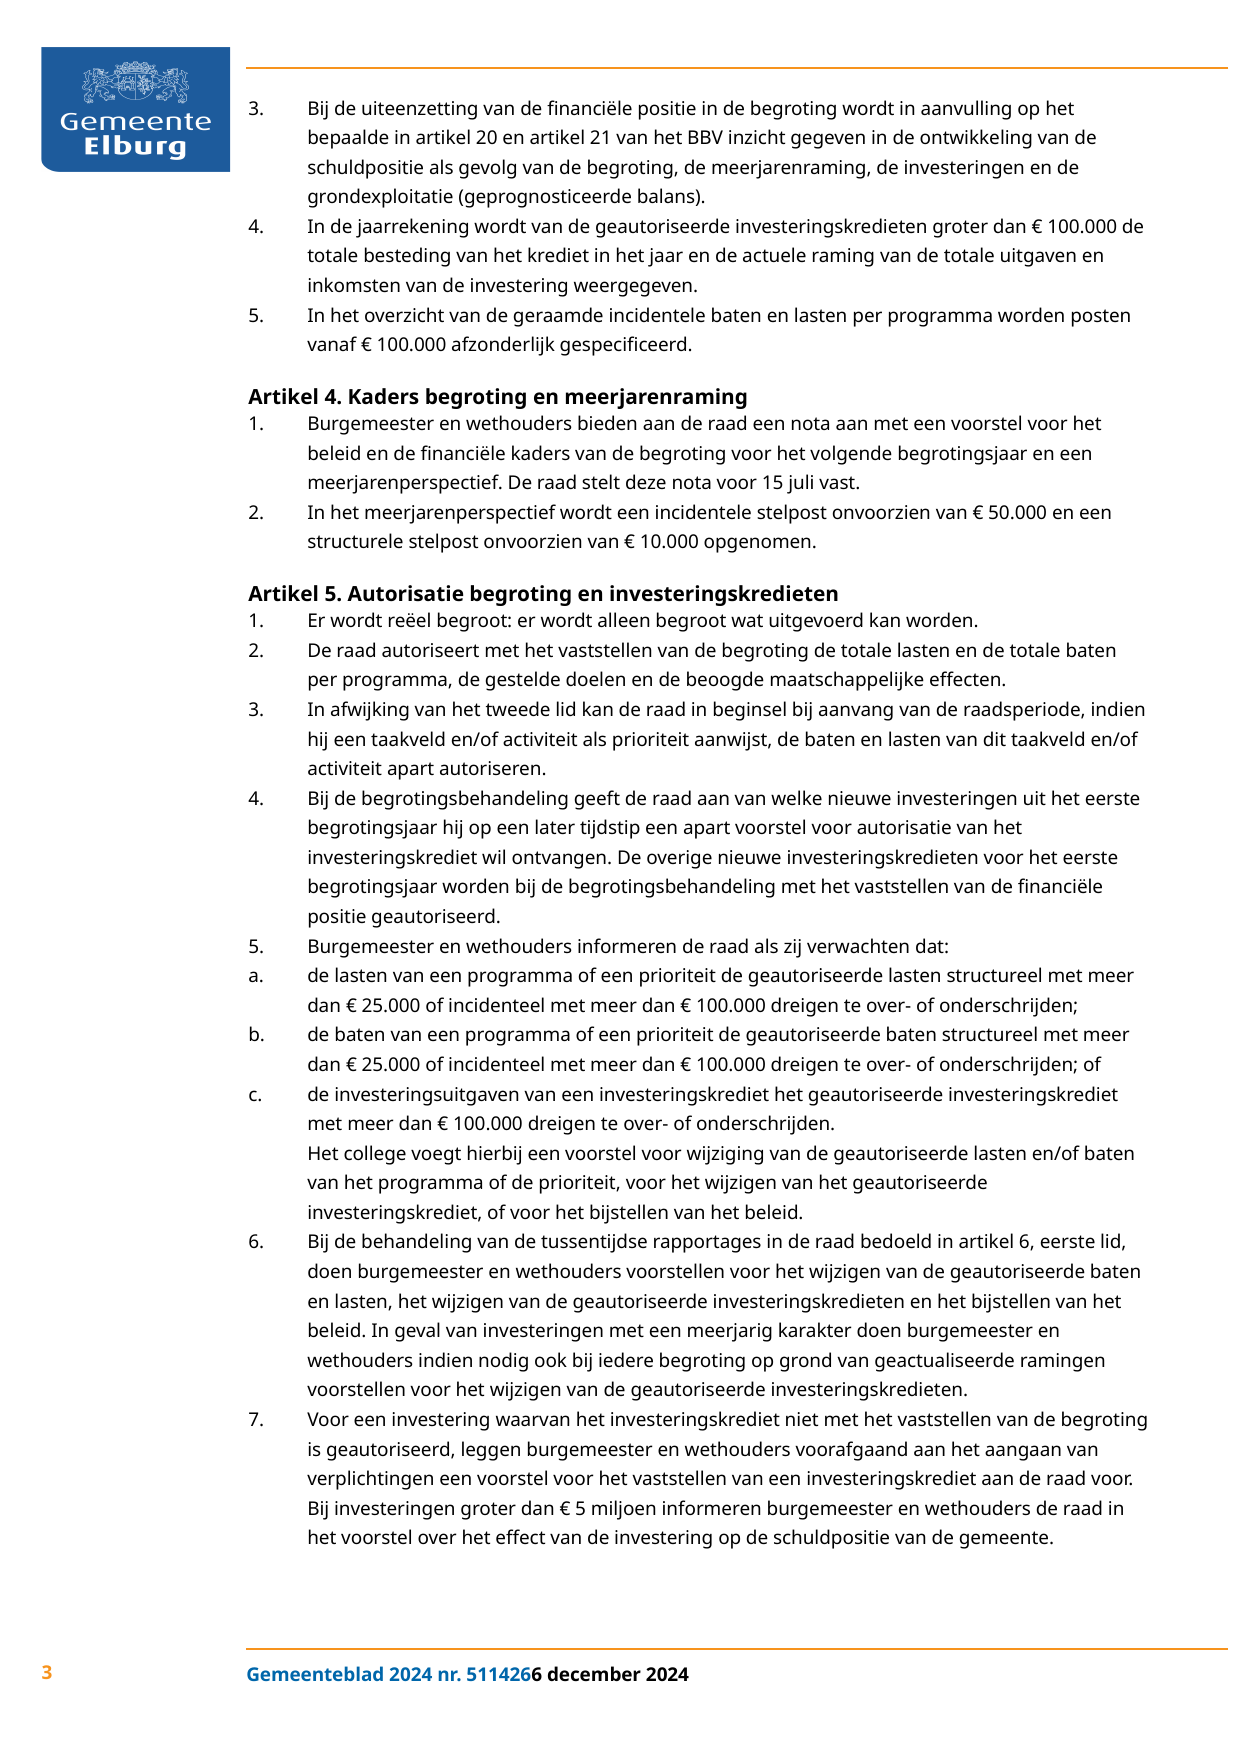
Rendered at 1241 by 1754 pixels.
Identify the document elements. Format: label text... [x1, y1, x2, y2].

list de investeringsuitgaven van een investeringskrediet het geautoriseerde investeringskrediet met meer dan € 100.000 dreigen te over- of onderschrijden. [248, 1081, 1152, 1136]
list In de jaarrekening wordt van de geautoriseerde investeringskredieten groter dan € 100.000 de totale besteding van het krediet in het jaar en de actuele raming van de totale uitgaven en inkomsten van de investering weergegeven. [248, 213, 1152, 298]
list Burgemeester en wethouders bieden aan de raad een nota aan met een voorstel voor het beleid en de financiële kaders van de begroting voor het volgende begrotingsjaar en een meerjarenperspectief. De raad stelt deze nota voor 15 juli vast. [248, 410, 1152, 495]
picture [41, 47, 231, 172]
list In het overzicht van de geraamde incidentele baten en lasten per programma worden posten vanaf € 100.000 afzonderlijk gespecificeerd. [248, 302, 1152, 357]
text Artikel 4. Kaders begroting en meerjarenraming [248, 382, 1152, 410]
list Bij de begrotingsbehandeling geeft de raad aan van welke nieuwe investeringen uit het eerste begrotingsjaar hij op een later tijdstip een apart voorstel voor autorisatie van het investeringskrediet wil ontvangen. De overige nieuwe investeringskredieten voor het eerste begrotingsjaar worden bij de begrotingsbehandeling met het vaststellen van de financiële positie geautoriseerd. [248, 785, 1152, 929]
list In afwijking van het tweede lid kan de raad in beginsel bij aanvang van de raadsperiode, indien hij een taakveld en/of activiteit als prioriteit aanwijst, de baten en lasten van dit taakveld en/of activiteit apart autoriseren. [248, 696, 1152, 781]
list de lasten van een programma of een prioriteit de geautoriseerde lasten structureel met meer dan € 25.000 of incidenteel met meer dan € 100.000 dreigen te over- of onderschrijden; [248, 962, 1152, 1018]
list Er wordt reëel begroot: er wordt alleen begroot wat uitgevoerd kan worden. [248, 607, 1152, 633]
list Bij de behandeling van de tussentijdse rapportages in de raad bedoeld in artikel 6, eerste lid, doen burgemeester en wethouders voorstellen voor het wijzigen van de geautoriseerde baten en lasten, het wijzigen van de geautoriseerde investeringskredieten en het bijstellen van het beleid. In geval van investeringen met een meerjarig karakter doen burgemeester en wethouders indien nodig ook bij iedere begroting op grond van geactualiseerde ramingen voorstellen voor het wijzigen van de geautoriseerde investeringskredieten. [248, 1229, 1152, 1402]
list de baten van een programma of een prioriteit de geautoriseerde baten structureel met meer dan € 25.000 of incidenteel met meer dan € 100.000 dreigen te over- of onderschrijden; of [248, 1022, 1152, 1077]
list In het meerjarenperspectief wordt een incidentele stelpost onvoorzien van € 50.000 en een structurele stelpost onvoorzien van € 10.000 opgenomen. [248, 499, 1152, 554]
list Bij de uiteenzetting van de financiële positie in de begroting wordt in aanvulling op het bepaalde in artikel 20 en artikel 21 van het BBV inzicht gegeven in de ontwikkeling van de schuldpositie als gevolg van de begroting, de meerjarenraming, de investeringen en de grondexploitatie (geprognosticeerde balans). [248, 95, 1152, 209]
list Burgemeester en wethouders informeren de raad als zij verwachten dat: [248, 933, 1152, 959]
list Het college voegt hierbij een voorstel voor wijziging van de geautoriseerde lasten en/of baten van het programma of de prioriteit, voor het wijzigen van het geautoriseerde investeringskrediet, of voor het bijstellen van het beleid. [248, 1140, 1152, 1225]
text Artikel 5. Autorisatie begroting en investeringskredieten [248, 579, 1152, 607]
list Voor een investering waarvan het investeringskrediet niet met het vaststellen van de begroting is geautoriseerd, leggen burgemeester en wethouders voorafgaand aan het aangaan van verplichtingen een voorstel voor het vaststellen van een investeringskrediet aan de raad voor. Bij investeringen groter dan € 5 miljoen informeren burgemeester en wethouders de raad in het voorstel over het effect van de investering op de schuldpositie van de gemeente. [248, 1406, 1152, 1550]
list De raad autoriseert met het vaststellen van de begroting de totale lasten en de totale baten per programma, de gestelde doelen en de beoogde maatschappelijke effecten. [248, 637, 1152, 692]
